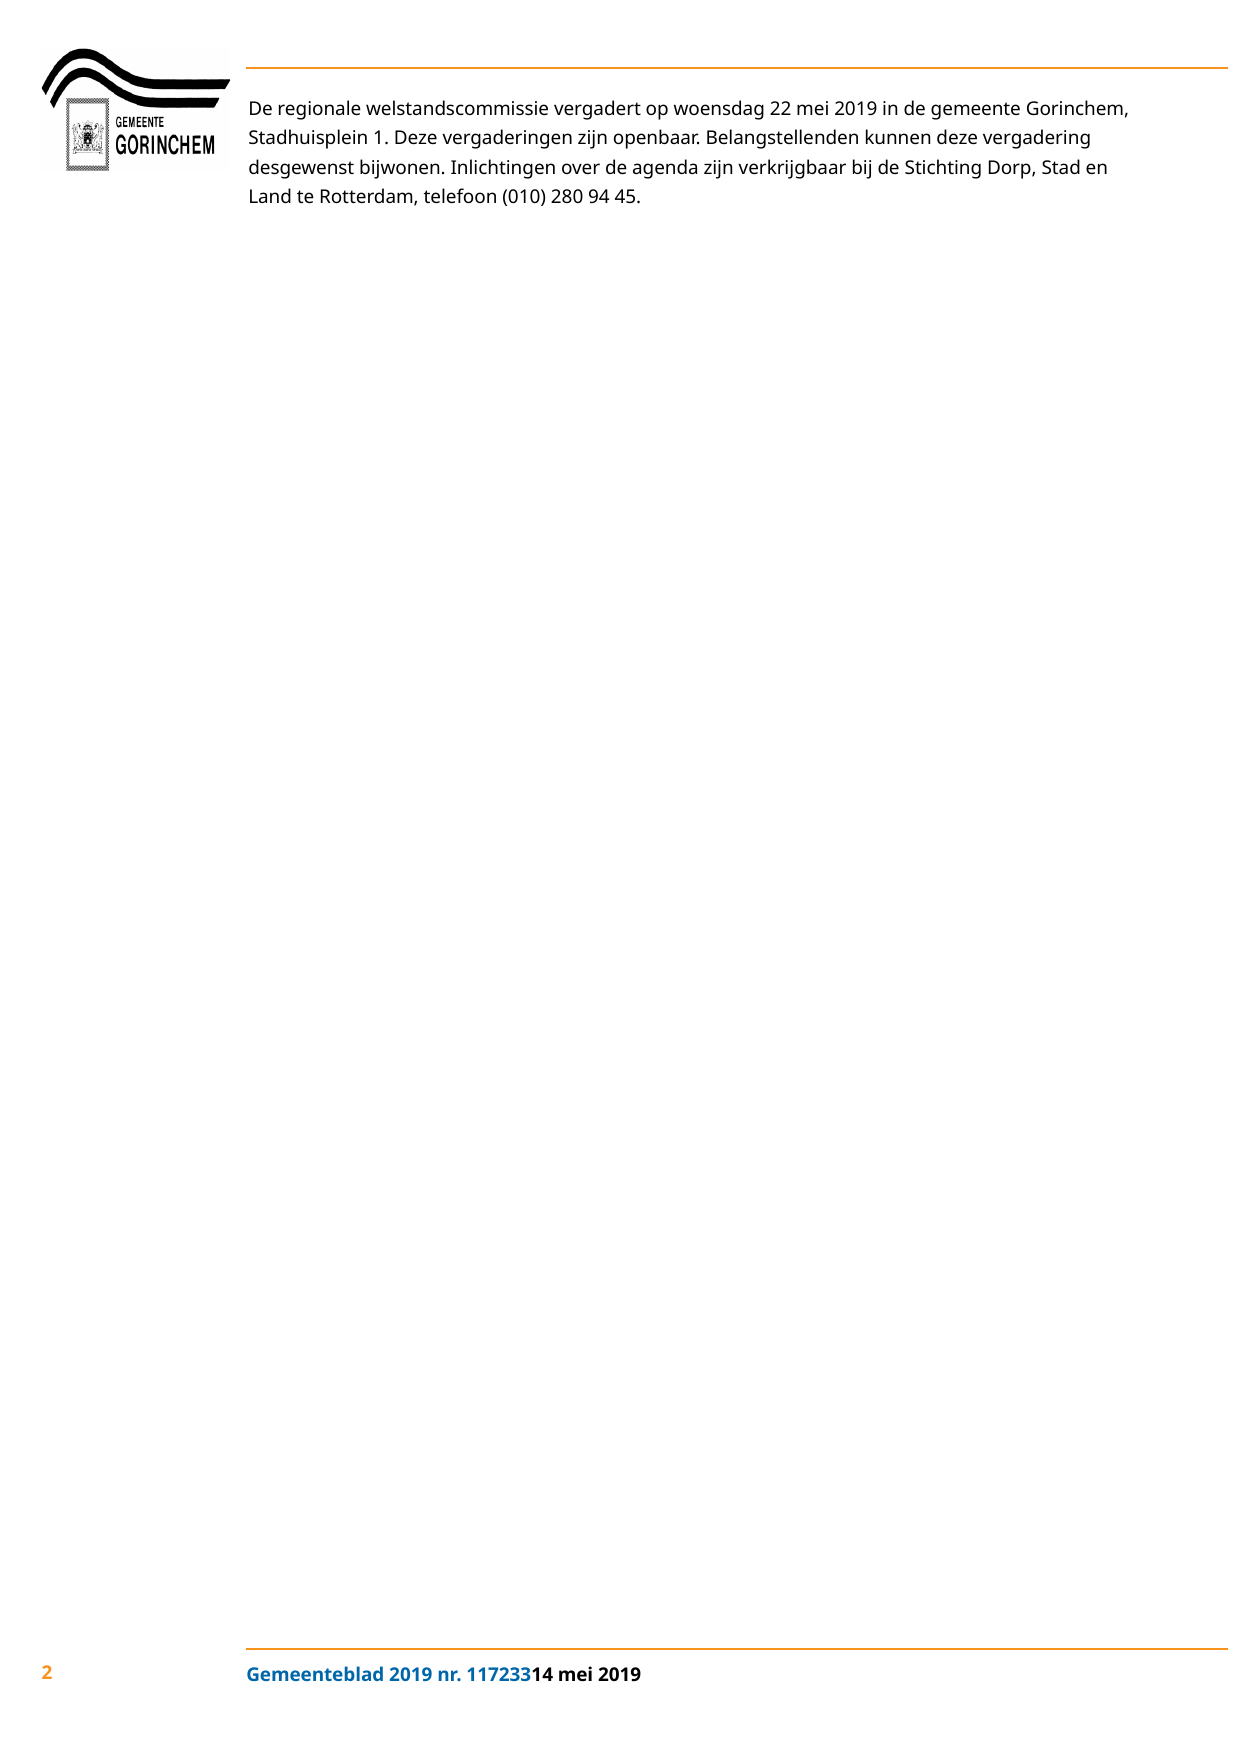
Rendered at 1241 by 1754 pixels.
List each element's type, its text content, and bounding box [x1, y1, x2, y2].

picture [41, 47, 231, 172]
text De regionale welstandscommissie vergadert op woensdag 22 mei 2019 in de gemeente Gorinchem, Stadhuisplein 1. Deze vergaderingen zijn openbaar. Belangstellenden kunnen deze vergadering desgewenst bijwonen. Inlichtingen over de agenda zijn verkrijgbaar bij de Stichting Dorp, Stad en Land te Rotterdam, telefoon (010) 280 94 45. [248, 95, 1152, 209]
